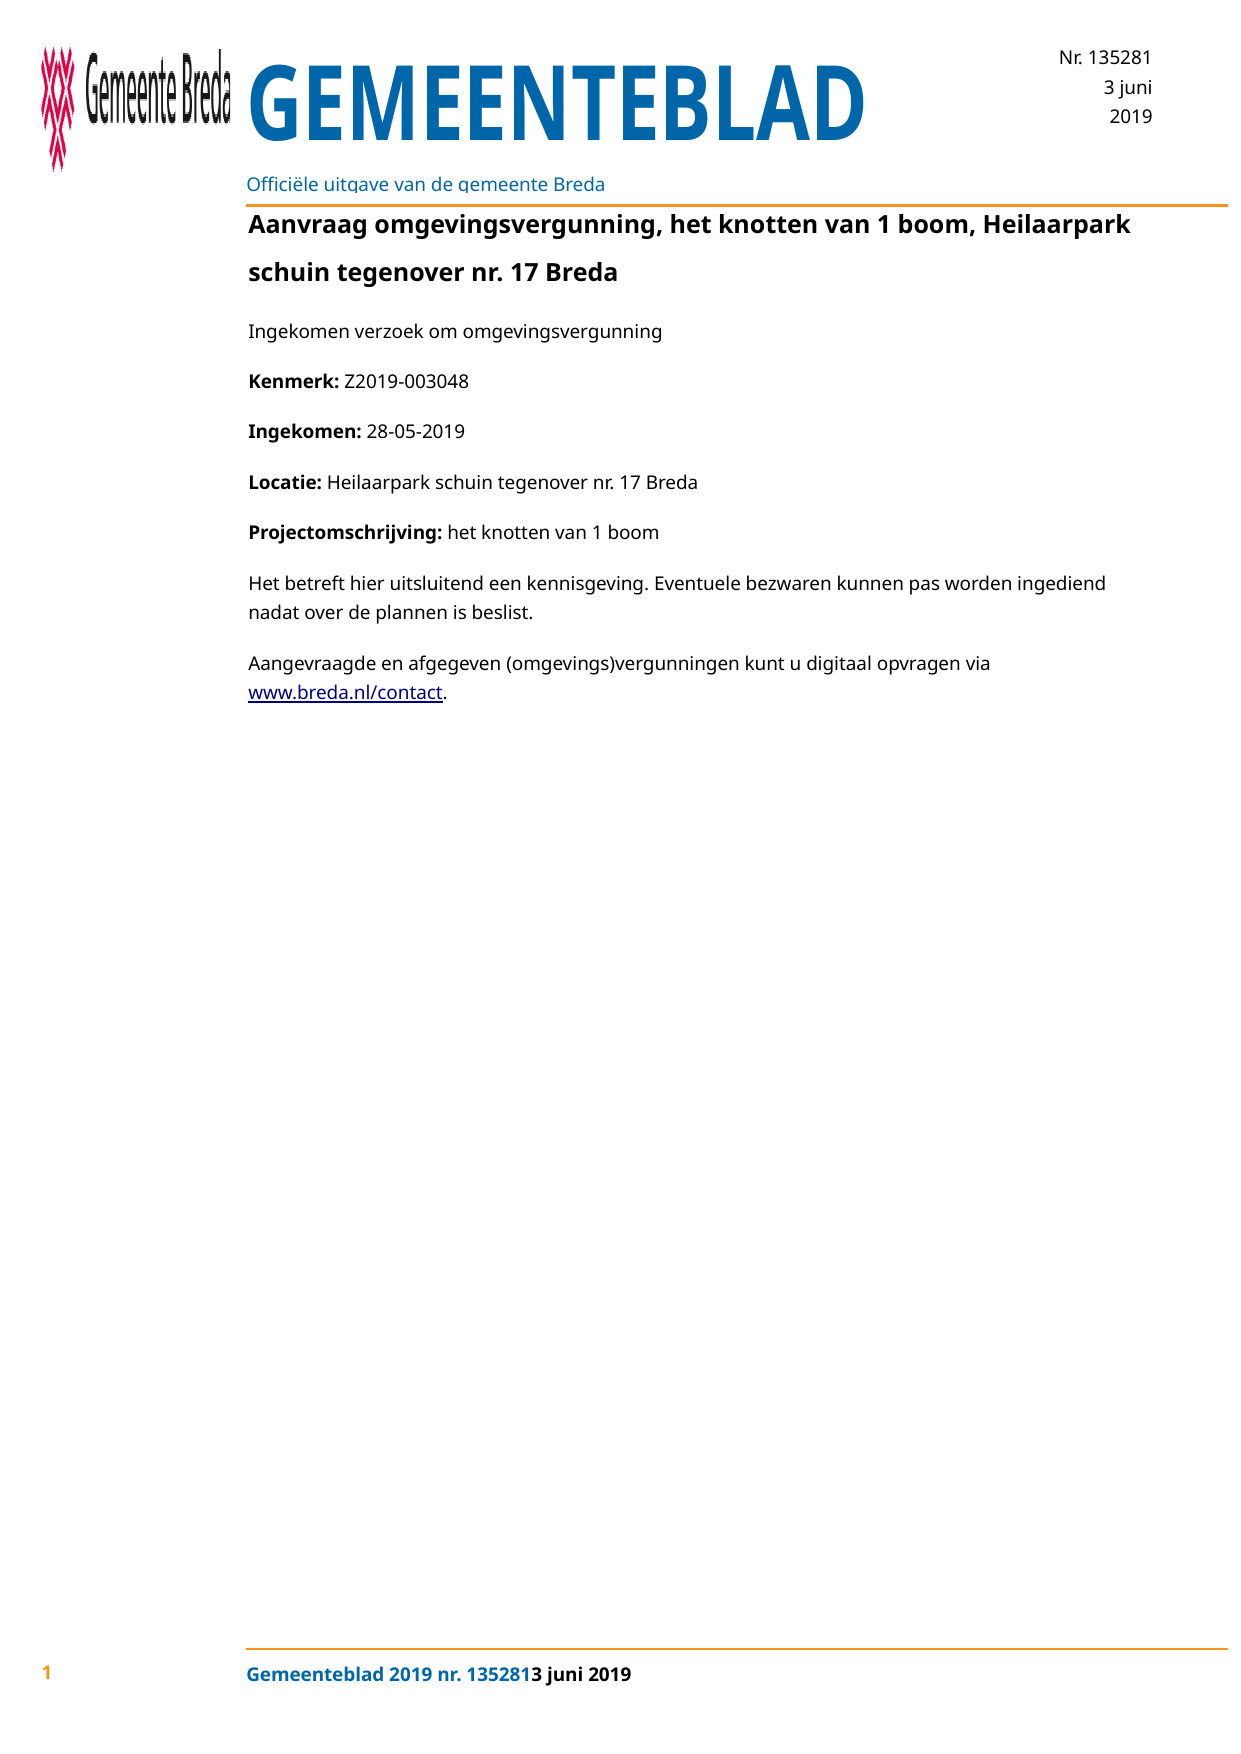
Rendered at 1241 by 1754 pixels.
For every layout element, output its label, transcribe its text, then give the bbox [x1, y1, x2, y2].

text Aanvraag omgevingsvergunning, het knotten van 1 boom, Heilaarpark schuin tegenover nr. 17 Breda [248, 207, 1152, 288]
text Projectomschrijving: het knotten van 1 boom [248, 519, 1152, 545]
picture [41, 47, 231, 172]
text Het betreft hier uitsluitend een kennisgeving. Eventuele bezwaren kunnen pas worden ingediend nadat over de plannen is beslist. [248, 570, 1152, 625]
text Aangevraagde en afgegeven (omgevings)vergunningen kunt u digitaal opvragen via www.breda.nl/contact. [248, 650, 1152, 705]
text Ingekomen verzoek om omgevingsvergunning [248, 318, 1152, 344]
text Ingekomen: 28-05-2019 [248, 419, 1152, 444]
text Locatie: Heilaarpark schuin tegenover nr. 17 Breda [248, 469, 1152, 495]
text Kenmerk: Z2019-003048 [248, 368, 1152, 394]
